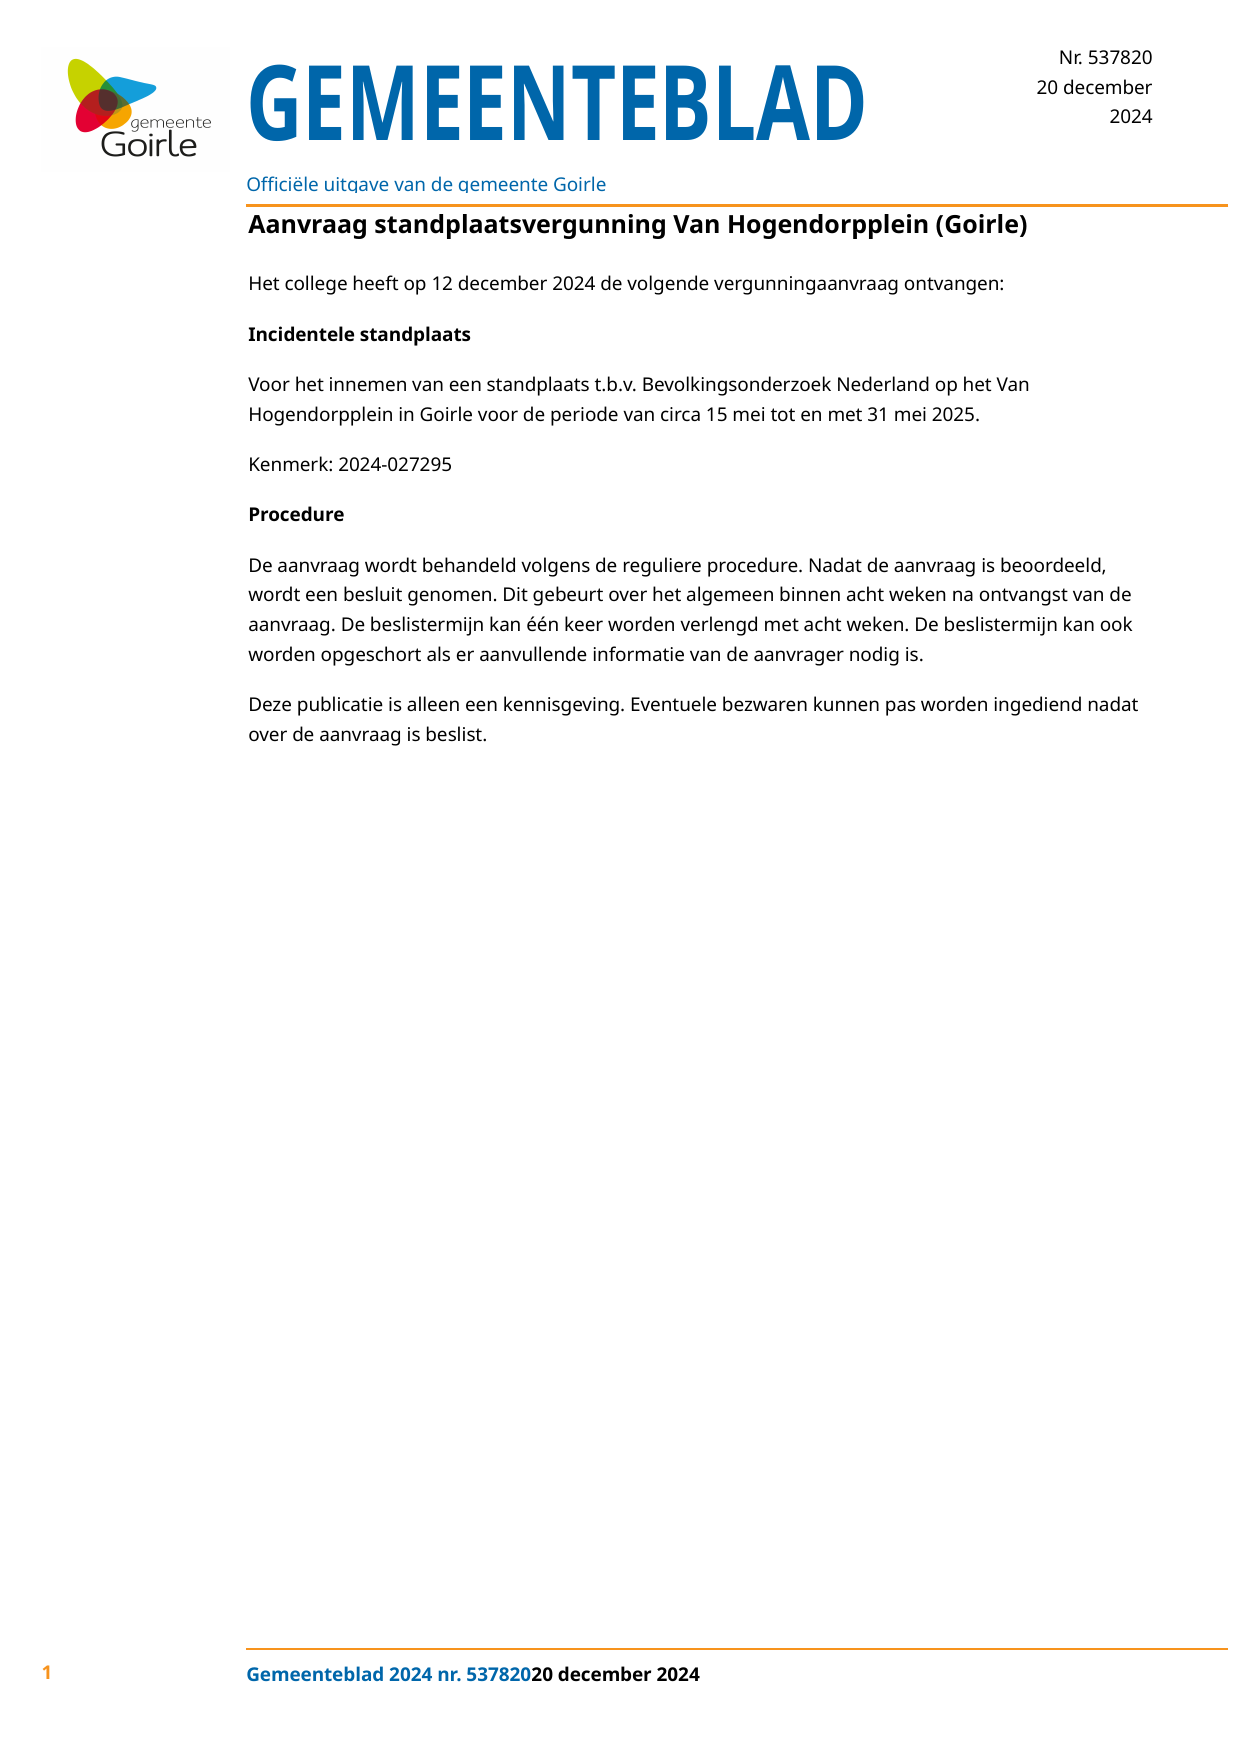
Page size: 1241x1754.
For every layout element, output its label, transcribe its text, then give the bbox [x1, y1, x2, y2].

text Voor het innemen van een standplaats t.b.v. Bevolkingsonderzoek Nederland op het Van Hogendorpplein in Goirle voor de periode van circa 15 mei tot en met 31 mei 2025. [248, 371, 1152, 426]
text Kenmerk: 2024-027295 [248, 451, 1152, 477]
text Aanvraag standplaatsvergunning Van Hogendorpplein (Goirle) [248, 207, 1152, 241]
text De aanvraag wordt behandeld volgens de reguliere procedure. Nadat de aanvraag is beoordeeld, wordt een besluit genomen. Dit gebeurt over het algemeen binnen acht weken na ontvangst van de aanvraag. De beslistermijn kan één keer worden verlengd met acht weken. De beslistermijn kan ook worden opgeschort als er aanvullende informatie van de aanvrager nodig is. [248, 552, 1152, 666]
text Deze publicatie is alleen een kennisgeving. Eventuele bezwaren kunnen pas worden ingediend nadat over de aanvraag is beslist. [248, 691, 1152, 746]
picture [41, 47, 231, 172]
text Incidentele standplaats [248, 321, 1152, 346]
text Procedure [248, 502, 1152, 527]
text Het college heeft op 12 december 2024 de volgende vergunningaanvraag ontvangen: [248, 270, 1152, 296]
